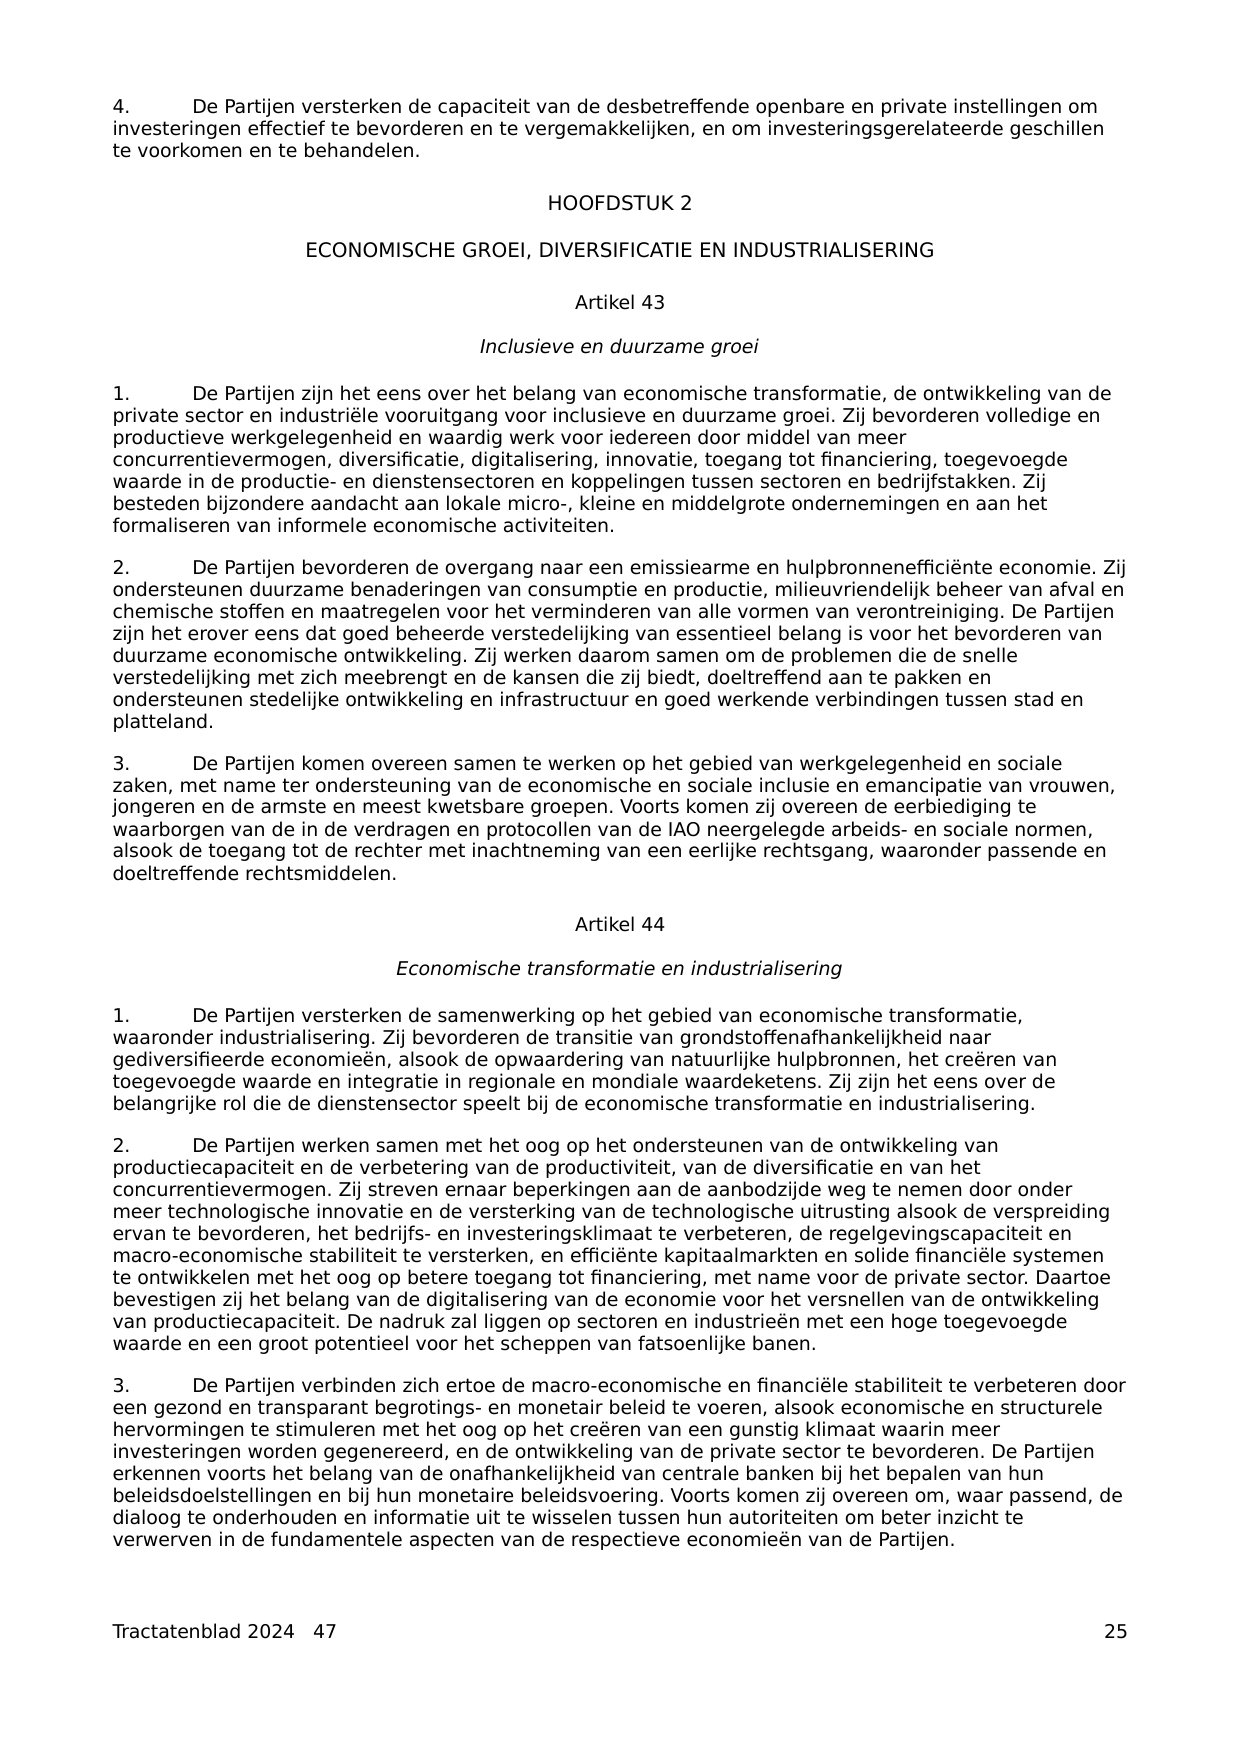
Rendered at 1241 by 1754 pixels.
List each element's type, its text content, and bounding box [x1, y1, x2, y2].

text 4. De Partijen versterken de capaciteit van de desbetreffende openbare en private instellingen om investeringen effectief te bevorderen en te vergemakkelijken, en om investeringsgerelateerde geschillen te voorkomen en te behandelen. [112, 96, 1128, 162]
text 2. De Partijen werken samen met het oog op het ondersteunen van de ontwikkeling van productiecapaciteit en de verbetering van de productiviteit, van de diversificatie en van het concurrentievermogen. Zij streven ernaar beperkingen aan de aanbodzijde weg te nemen door onder meer technologische innovatie en de versterking van de technologische uitrusting alsook de verspreiding ervan te bevorderen, het bedrijfs- en investeringsklimaat te verbeteren, de regelgevingscapaciteit en macro-economische stabiliteit te versterken, en efficiënte kapitaalmarkten en solide financiële systemen te ontwikkelen met het oog op betere toegang tot financiering, met name voor de private sector. Daartoe bevestigen zij het belang van de digitalisering van de economie voor het versnellen van de ontwikkeling van productiecapaciteit. De nadruk zal liggen op sectoren en industrieën met een hoge toegevoegde waarde en een groot potentieel voor het scheppen van fatsoenlijke banen. [112, 1135, 1128, 1355]
subtitle Artikel 43 Inclusieve en duurzame groei [112, 292, 1128, 358]
text 2. De Partijen bevorderen de overgang naar een emissiearme en hulpbronnenefficiënte economie. Zij ondersteunen duurzame benaderingen van consumptie en productie, milieuvriendelijk beheer van afval en chemische stoffen en maatregelen voor het verminderen van alle vormen van verontreiniging. De Partijen zijn het erover eens dat goed beheerde verstedelijking van essentieel belang is voor het bevorderen van duurzame economische ontwikkeling. Zij werken daarom samen om de problemen die de snelle verstedelijking met zich meebrengt en de kansen die zij biedt, doeltreffend aan te pakken en ondersteunen stedelijke ontwikkeling en infrastructuur en goed werkende verbindingen tussen stad en platteland. [112, 557, 1128, 732]
text 3. De Partijen verbinden zich ertoe de macro-economische en financiële stabiliteit te verbeteren door een gezond en transparant begrotings- en monetair beleid te voeren, alsook economische en structurele hervormingen te stimuleren met het oog op het creëren van een gunstig klimaat waarin meer investeringen worden gegenereerd, en de ontwikkeling van de private sector te bevorderen. De Partijen erkennen voorts het belang van de onafhankelijkheid van centrale banken bij het bepalen van hun beleidsdoelstellingen en bij hun monetaire beleidsvoering. Voorts komen zij overeen om, waar passend, de dialoog te onderhouden en informatie uit te wisselen tussen hun autoriteiten om beter inzicht te verwerven in de fundamentele aspecten van de respectieve economieën van de Partijen. [112, 1375, 1128, 1551]
subtitle Artikel 44 Economische transformatie en industrialisering [112, 914, 1128, 980]
subtitle HOOFDSTUK 2 ECONOMISCHE GROEI, DIVERSIFICATIE EN INDUSTRIALISERING [112, 192, 1128, 262]
text 1. De Partijen versterken de samenwerking op het gebied van economische transformatie, waaronder industrialisering. Zij bevorderen de transitie van grondstoffenafhankelijkheid naar gediversifieerde economieën, alsook de opwaardering van natuurlijke hulpbronnen, het creëren van toegevoegde waarde en integratie in regionale en mondiale waardeketens. Zij zijn het eens over de belangrijke rol die de dienstensector speelt bij de economische transformatie en industrialisering. [112, 1005, 1128, 1115]
text 3. De Partijen komen overeen samen te werken op het gebied van werkgelegenheid en sociale zaken, met name ter ondersteuning van de economische en sociale inclusie en emancipatie van vrouwen, jongeren en de armste en meest kwetsbare groepen. Voorts komen zij overeen de eerbiediging te waarborgen van de in de verdragen en protocollen van de IAO neergelegde arbeids- en sociale normen, alsook de toegang tot de rechter met inachtneming van een eerlijke rechtsgang, waaronder passende en doeltreffende rechtsmiddelen. [112, 752, 1128, 884]
text 1. De Partijen zijn het eens over het belang van economische transformatie, de ontwikkeling van de private sector en industriële vooruitgang voor inclusieve en duurzame groei. Zij bevorderen volledige en productieve werkgelegenheid en waardig werk voor iedereen door middel van meer concurrentievermogen, diversificatie, digitalisering, innovatie, toegang tot financiering, toegevoegde waarde in de productie- en dienstensectoren en koppelingen tussen sectoren en bedrijfstakken. Zij besteden bijzondere aandacht aan lokale micro-, kleine en middelgrote ondernemingen en aan het formaliseren van informele economische activiteiten. [112, 383, 1128, 537]
